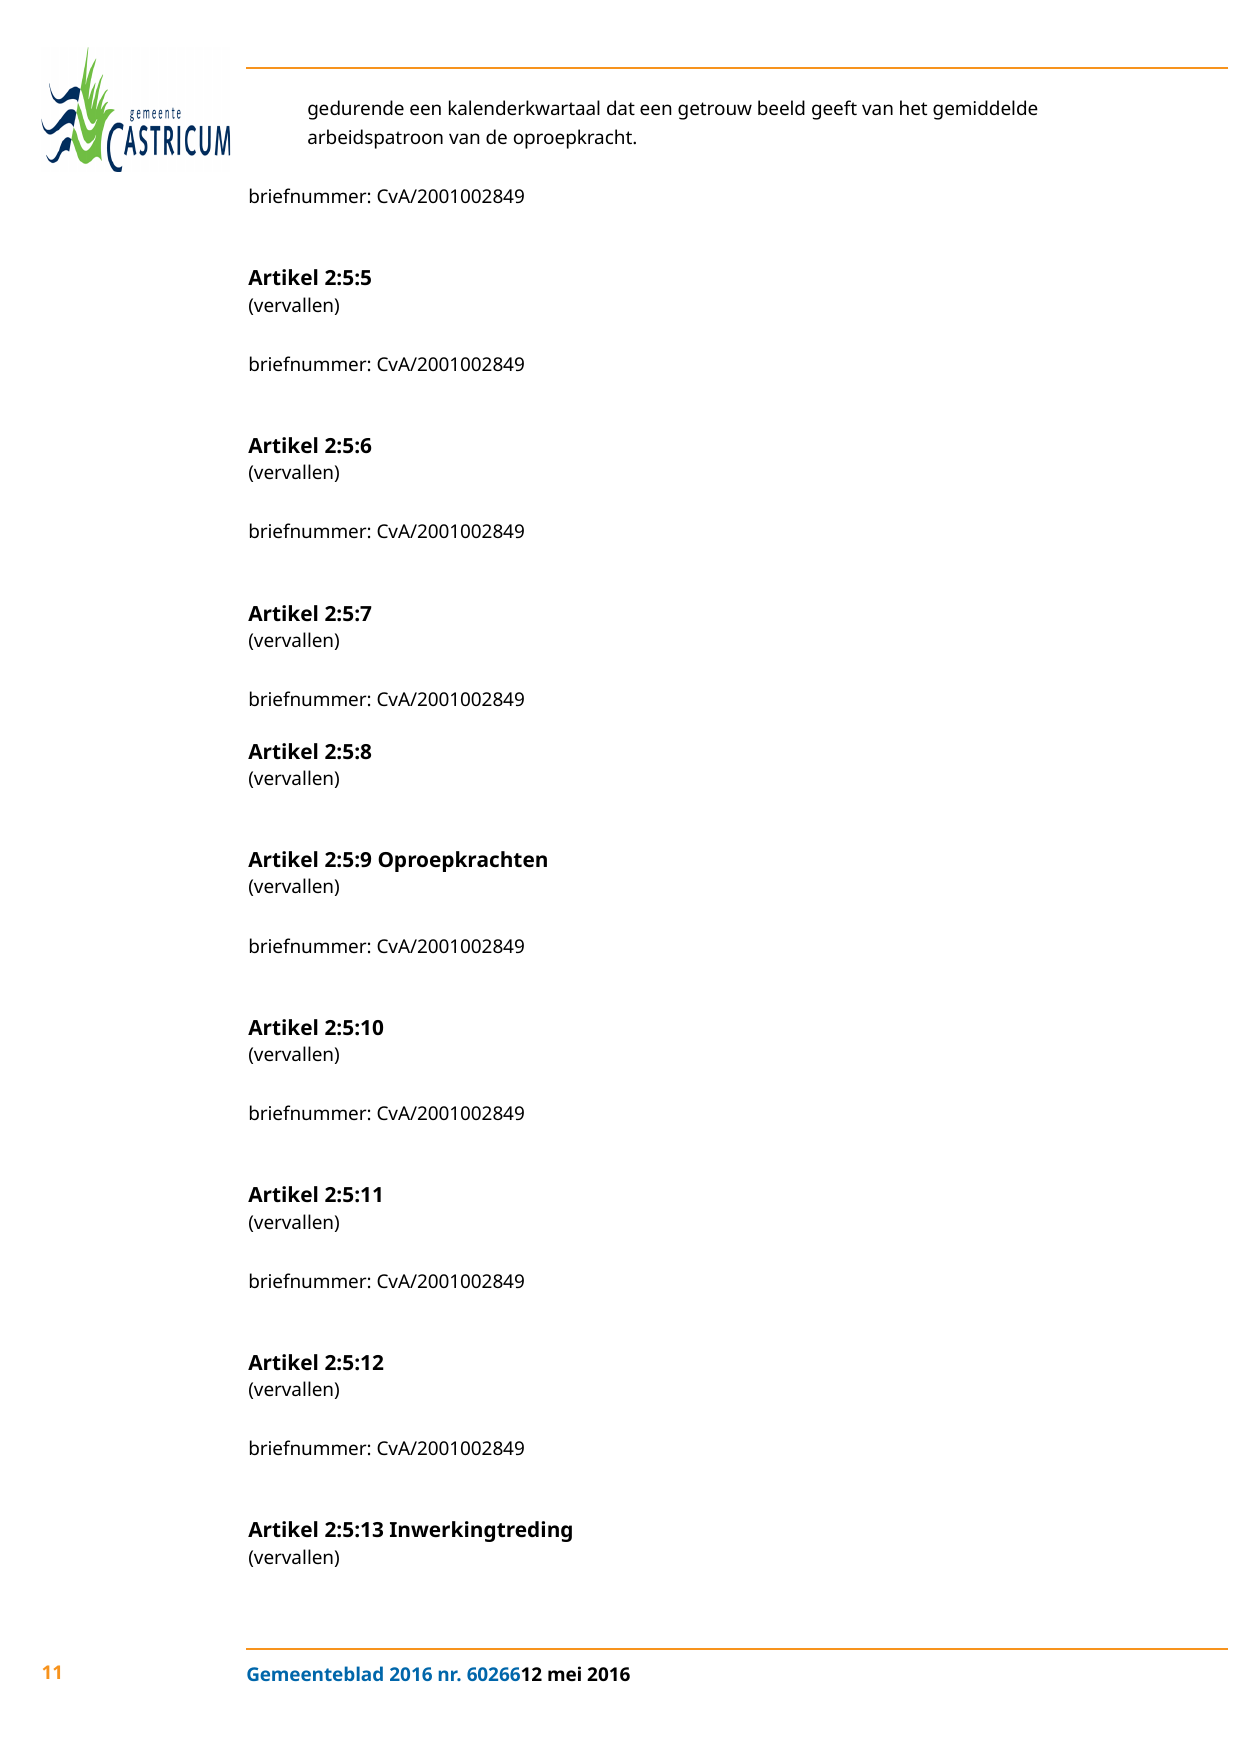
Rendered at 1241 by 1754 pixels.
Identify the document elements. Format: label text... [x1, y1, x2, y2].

text (vervallen) [248, 292, 1152, 318]
text Artikel 2:5:10 [248, 1013, 1152, 1041]
list gedurende een kalenderkwartaal dat een getrouw beeld geeft van het gemiddelde arbeidspatroon van de oproepkracht. [248, 95, 1152, 150]
text Artikel 2:5:7 [248, 599, 1152, 627]
text briefnummer: CvA/2001002849 [248, 519, 1152, 544]
text Artikel 2:5:12 [248, 1348, 1152, 1376]
text briefnummer: CvA/2001002849 [248, 933, 1152, 958]
text (vervallen) [248, 459, 1152, 485]
text (vervallen) [248, 1041, 1152, 1067]
text Artikel 2:5:5 [248, 263, 1152, 292]
text Artikel 2:5:13 Inwerkingtreding [248, 1516, 1152, 1544]
text Artikel 2:5:11 [248, 1180, 1152, 1209]
text (vervallen) [248, 874, 1152, 899]
text briefnummer: CvA/2001002849 [248, 1100, 1152, 1126]
text (vervallen) [248, 765, 1152, 791]
text briefnummer: CvA/2001002849 [248, 686, 1152, 712]
text Artikel 2:5:6 [248, 431, 1152, 459]
text Artikel 2:5:9 Oproepkrachten [248, 845, 1152, 874]
text briefnummer: CvA/2001002849 [248, 183, 1152, 209]
text briefnummer: CvA/2001002849 [248, 351, 1152, 377]
text (vervallen) [248, 627, 1152, 653]
text (vervallen) [248, 1544, 1152, 1570]
text (vervallen) [248, 1209, 1152, 1234]
text briefnummer: CvA/2001002849 [248, 1436, 1152, 1461]
text (vervallen) [248, 1376, 1152, 1402]
picture [41, 47, 231, 172]
text Artikel 2:5:8 [248, 737, 1152, 765]
text briefnummer: CvA/2001002849 [248, 1268, 1152, 1294]
